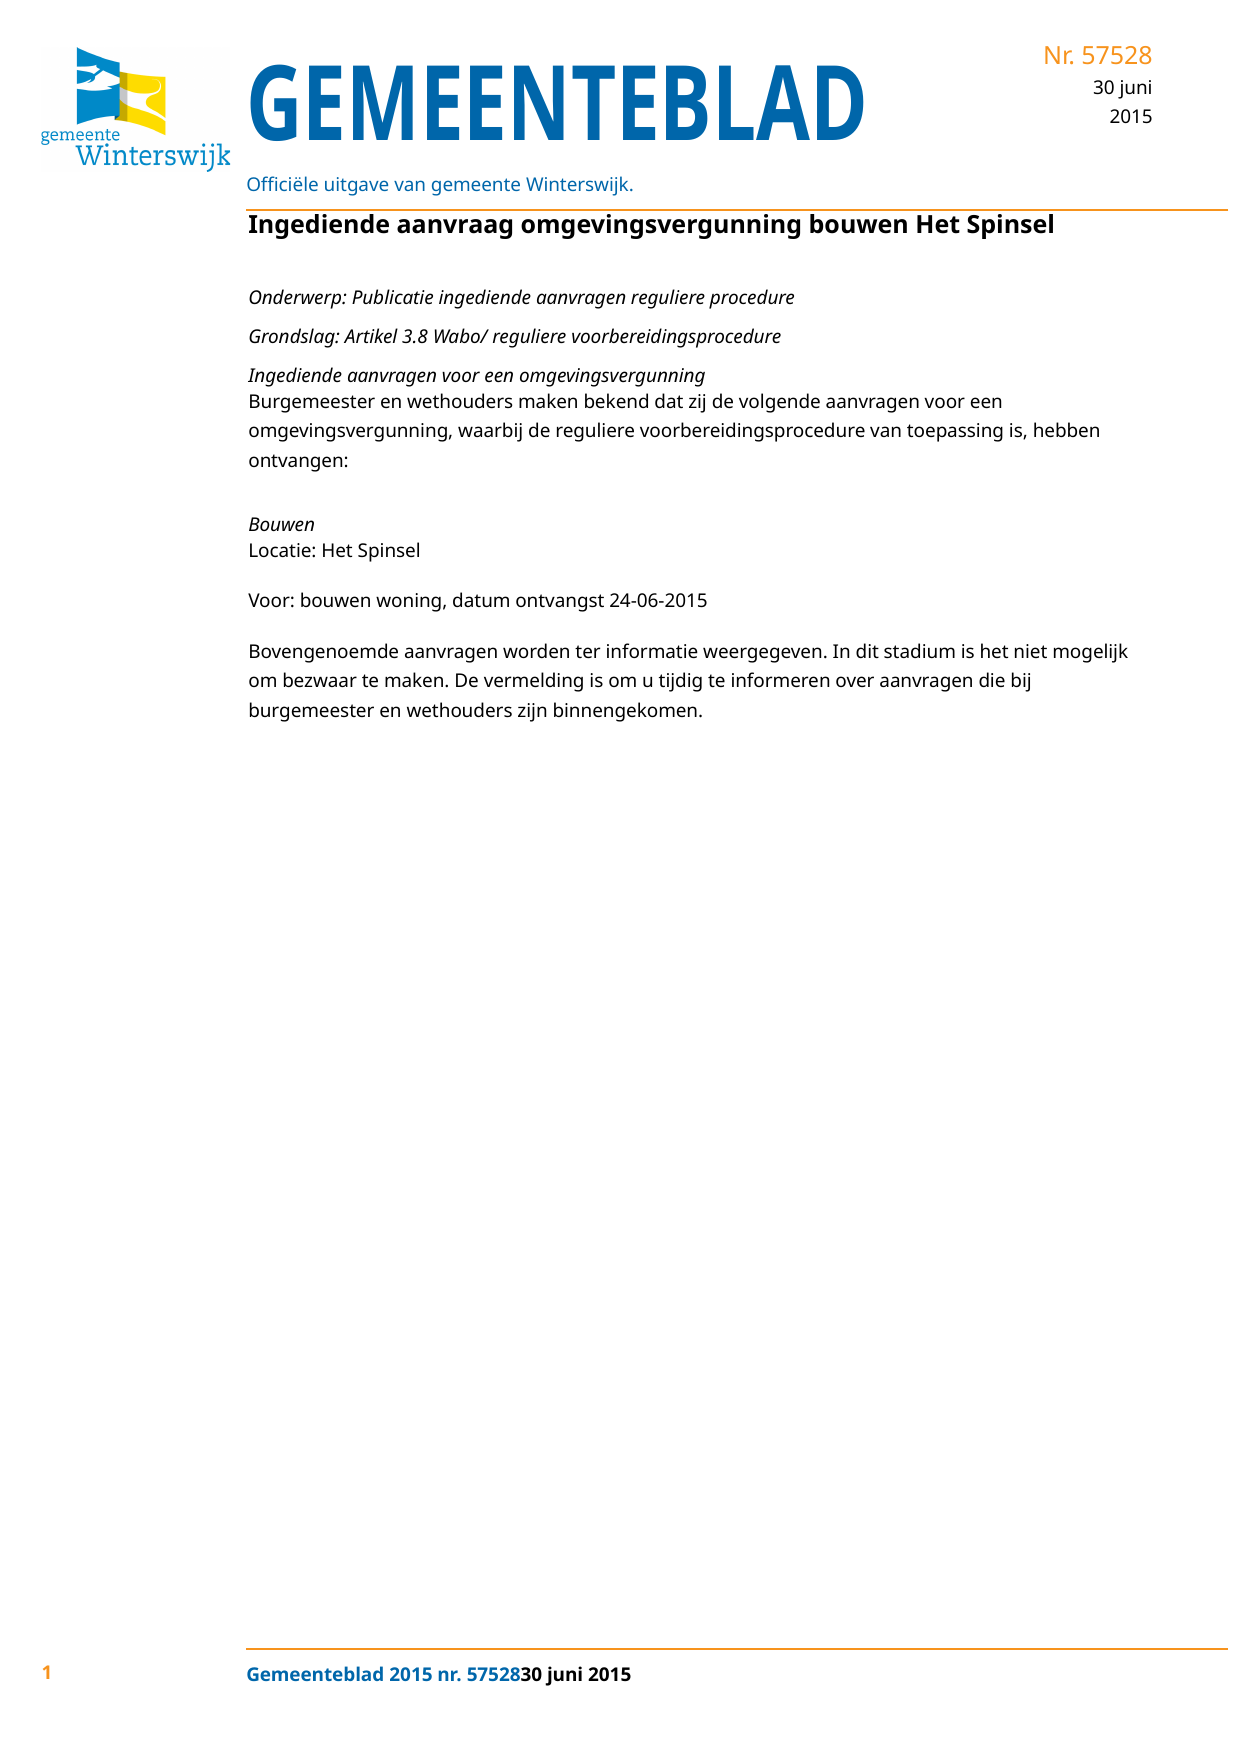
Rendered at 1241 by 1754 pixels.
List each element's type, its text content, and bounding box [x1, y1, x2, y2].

picture [41, 47, 231, 172]
text Onderwerp: Publicatie ingediende aanvragen reguliere procedure [248, 284, 1152, 309]
text Bouwen [248, 511, 1152, 537]
text Grondslag: Artikel 3.8 Wabo/ reguliere voorbereidingsprocedure [248, 323, 1152, 349]
text Voor: bouwen woning, datum ontvangst 24-06-2015 [248, 587, 1152, 613]
picture [225, 153, 231, 162]
text Locatie: Het Spinsel [248, 537, 1152, 563]
text Ingediende aanvraag omgevingsvergunning bouwen Het Spinsel [248, 211, 1152, 241]
text Burgemeester en wethouders maken bekend dat zij de volgende aanvragen voor een omgevingsvergunning, waarbij de reguliere voorbereidingsprocedure van toepassing is, hebben ontvangen: [248, 388, 1152, 473]
text Ingediende aanvragen voor een omgevingsvergunning [248, 362, 1152, 388]
text Bovengenoemde aanvragen worden ter informatie weergegeven. In dit stadium is het niet mogelijk om bezwaar te maken. De vermelding is om u tijdig te informeren over aanvragen die bij burgemeester en wethouders zijn binnengekomen. [248, 638, 1152, 723]
